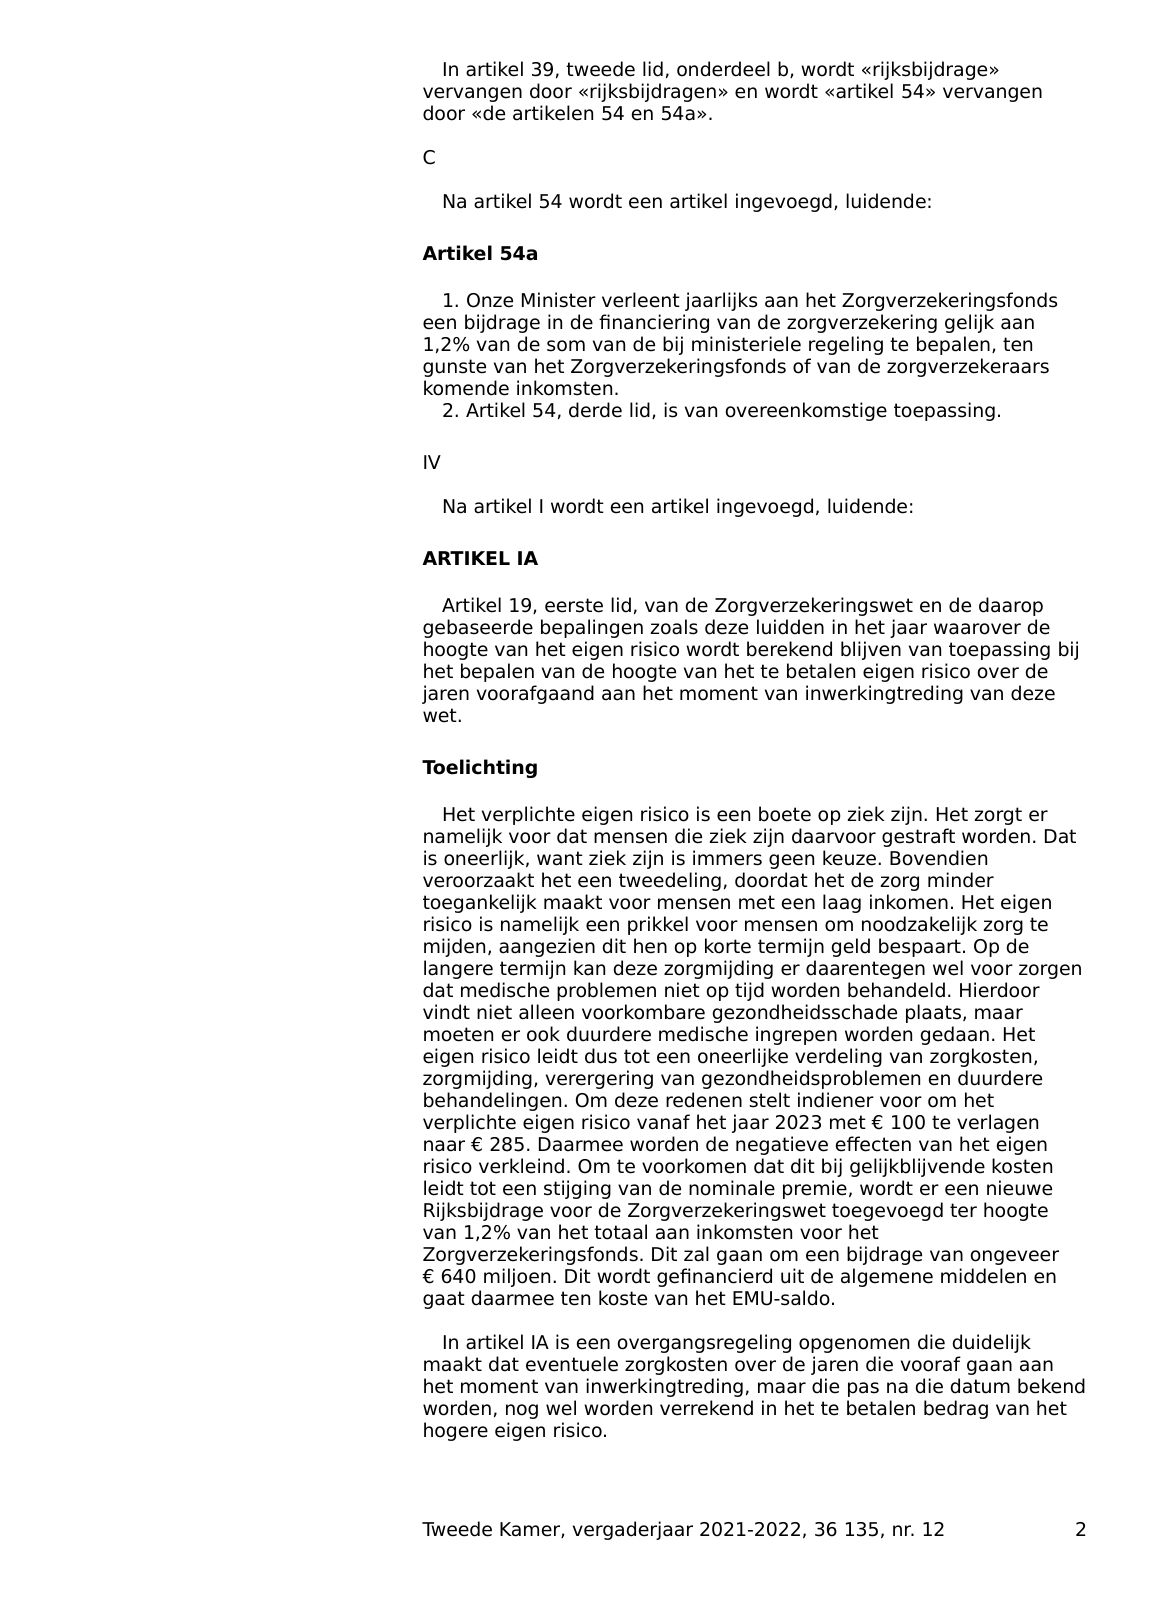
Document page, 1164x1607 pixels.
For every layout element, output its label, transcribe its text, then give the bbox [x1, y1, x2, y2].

text 2. Artikel 54, derde lid, is van overeenkomstige toepassing. [422, 400, 1087, 422]
subtitle Artikel 54a [422, 243, 1087, 265]
text Na artikel 54 wordt een artikel ingevoegd, luidende: [422, 191, 1087, 213]
subtitle ARTIKEL IA [422, 548, 1087, 570]
text 1. Onze Minister verleent jaarlijks aan het Zorgverzekeringsfonds een bijdrage in de financiering van de zorgverzekering gelijk aan 1,2% van de som van de bij ministeriele regeling te bepalen, ten gunste van het Zorgverzekeringsfonds of van de zorgverzekeraars komende inkomsten. [422, 290, 1087, 400]
text In artikel IA is een overgangsregeling opgenomen die duidelijk maakt dat eventuele zorgkosten over de jaren die vooraf gaan aan het moment van inwerkingtreding, maar die pas na die datum bekend worden, nog wel worden verrekend in het te betalen bedrag van het hogere eigen risico. [422, 1332, 1087, 1442]
text In artikel 39, tweede lid, onderdeel b, wordt «rijksbijdrage» vervangen door «rijksbijdragen» en wordt «artikel 54» vervangen door «de artikelen 54 en 54a». [422, 59, 1087, 125]
text Het verplichte eigen risico is een boete op ziek zijn. Het zorgt er namelijk voor dat mensen die ziek zijn daarvoor gestraft worden. Dat is oneerlijk, want ziek zijn is immers geen keuze. Bovendien veroorzaakt het een tweedeling, doordat het de zorg minder toegankelijk maakt voor mensen met een laag inkomen. Het eigen risico is namelijk een prikkel voor mensen om noodzakelijk zorg te mijden, aangezien dit hen op korte termijn geld bespaart. Op de langere termijn kan deze zorgmijding er daarentegen wel voor zorgen dat medische problemen niet op tijd worden behandeld. Hierdoor vindt niet alleen voorkombare gezondheidsschade plaats, maar moeten er ook duurdere medische ingrepen worden gedaan. Het eigen risico leidt dus tot een oneerlijke verdeling van zorgkosten, zorgmijding, verergering van gezondheidsproblemen en duurdere behandelingen. Om deze redenen stelt indiener voor om het verplichte eigen risico vanaf het jaar 2023 met € 100 te verlagen naar € 285. Daarmee worden de negatieve effecten van het eigen risico verkleind. Om te voorkomen dat dit bij gelijkblijvende kosten leidt tot een stijging van de nominale premie, wordt er een nieuwe Rijksbijdrage voor de Zorgverzekeringswet toegevoegd ter hoogte van 1,2% van het totaal aan inkomsten voor het Zorgverzekeringsfonds. Dit zal gaan om een bijdrage van ongeveer € 640 miljoen. Dit wordt gefinancierd uit de algemene middelen en gaat daarmee ten koste van het EMU-saldo. [422, 804, 1087, 1310]
subtitle IV [422, 452, 1087, 474]
text Artikel 19, eerste lid, van de Zorgverzekeringswet en de daarop gebaseerde bepalingen zoals deze luidden in het jaar waarover de hoogte van het eigen risico wordt berekend blijven van toepassing bij het bepalen van de hoogte van het te betalen eigen risico over de jaren voorafgaand aan het moment van inwerkingtreding van deze wet. [422, 595, 1087, 727]
text C [422, 147, 1087, 169]
subtitle Toelichting [422, 757, 1087, 779]
text Na artikel I wordt een artikel ingevoegd, luidende: [422, 496, 1087, 518]
